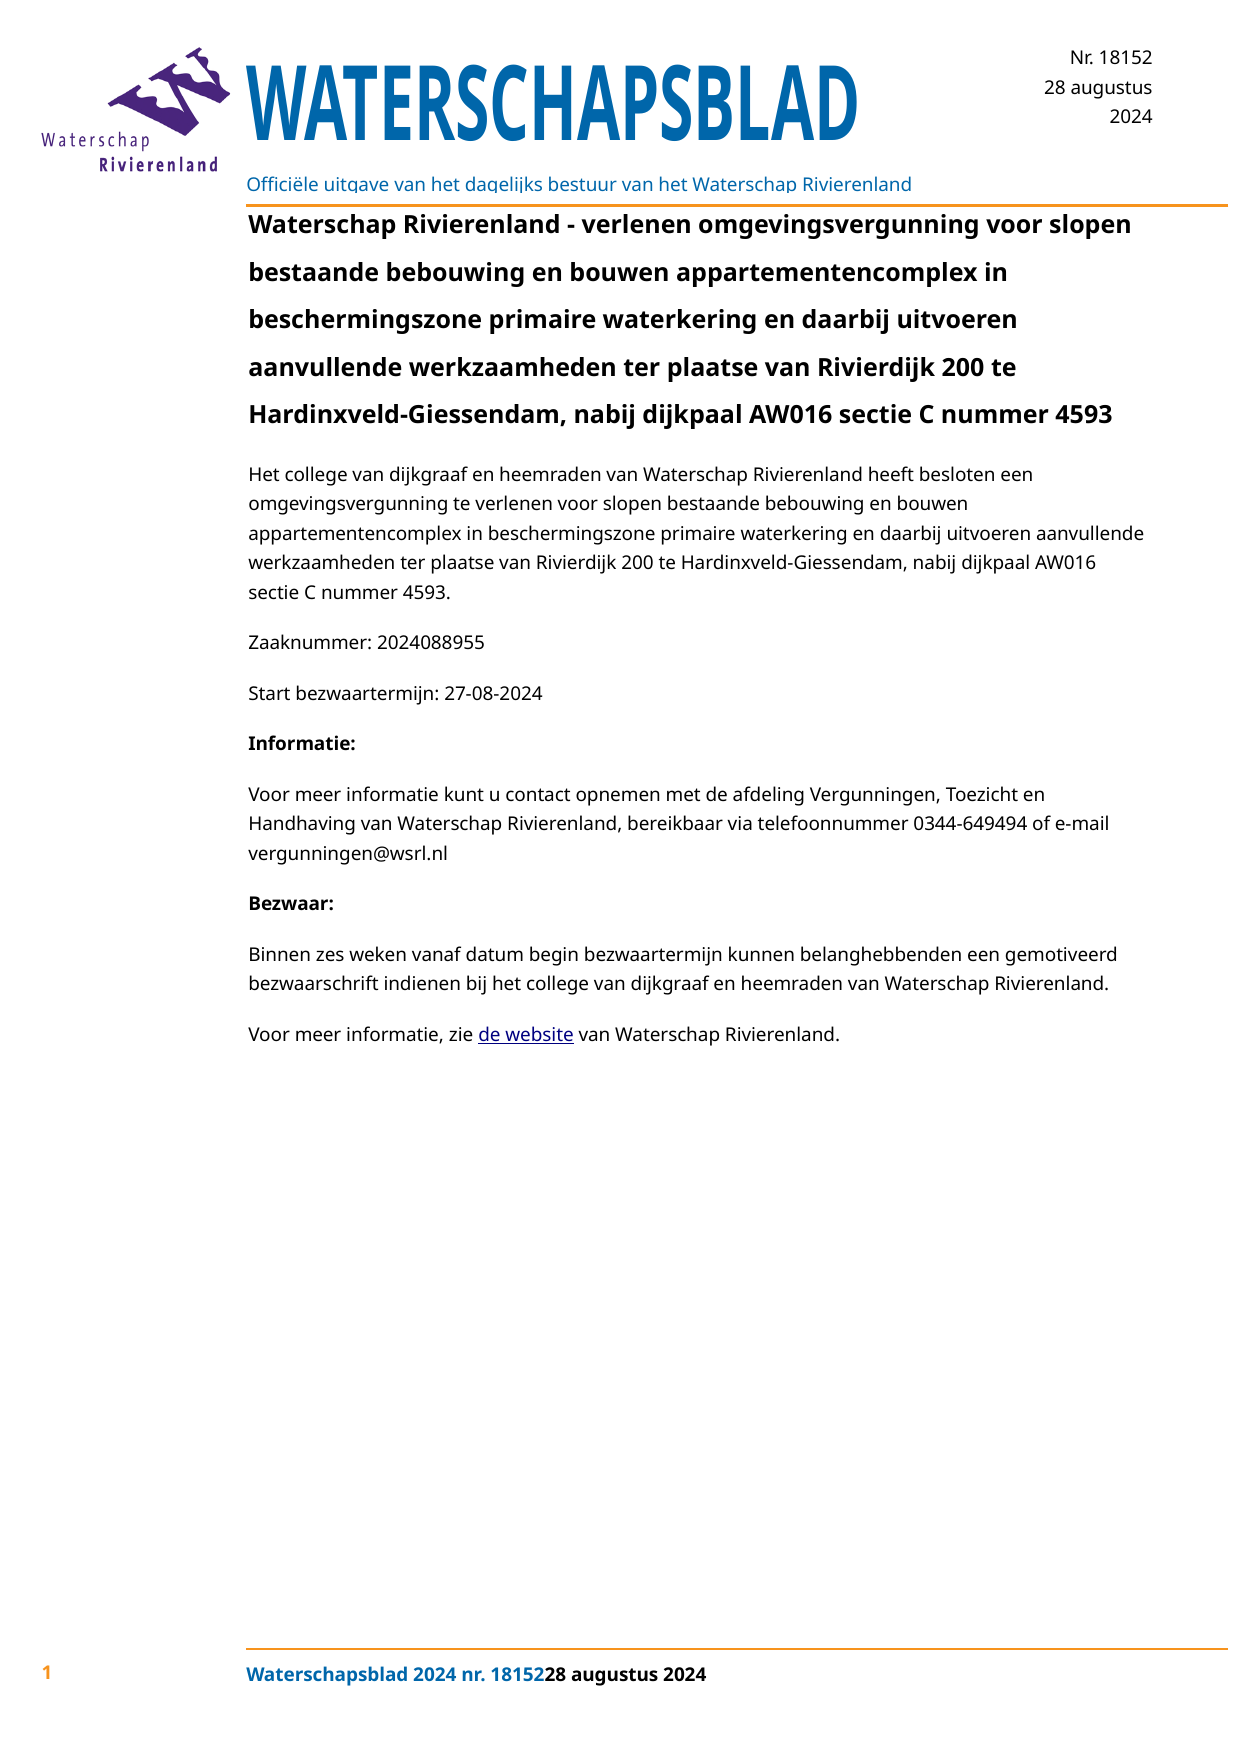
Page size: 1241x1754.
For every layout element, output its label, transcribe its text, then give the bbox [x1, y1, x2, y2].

text Informatie: [248, 730, 1152, 756]
text Bezwaar: [248, 890, 1152, 916]
text Waterschap Rivierenland - verlenen omgevingsvergunning voor slopen bestaande bebouwing en bouwen appartementencomplex in beschermingszone primaire waterkering en daarbij uitvoeren aanvullende werkzaamheden ter plaatse van Rivierdijk 200 te Hardinxveld-Giessendam, nabij dijkpaal AW016 sectie C nummer 4593 [248, 207, 1152, 431]
text Voor meer informatie, zie de website van Waterschap Rivierenland. [248, 1021, 1152, 1046]
picture [41, 47, 231, 172]
text Binnen zes weken vanaf datum begin bezwaartermijn kunnen belanghebbenden een gemotiveerd bezwaarschrift indienen bij het college van dijkgraaf en heemraden van Waterschap Rivierenland. [248, 941, 1152, 996]
text Start bezwaartermijn: 27-08-2024 [248, 680, 1152, 706]
text Voor meer informatie kunt u contact opnemen met de afdeling Vergunningen, Toezicht en Handhaving van Waterschap Rivierenland, bereikbaar via telefoonnummer 0344-649494 of e-mail vergunningen@wsrl.nl [248, 781, 1152, 866]
text Zaaknummer: 2024088955 [248, 629, 1152, 655]
text Het college van dijkgraaf en heemraden van Waterschap Rivierenland heeft besloten een omgevingsvergunning te verlenen voor slopen bestaande bebouwing en bouwen appartementencomplex in beschermingszone primaire waterkering en daarbij uitvoeren aanvullende werkzaamheden ter plaatse van Rivierdijk 200 te Hardinxveld-Giessendam, nabij dijkpaal AW016 sectie C nummer 4593. [248, 461, 1152, 605]
